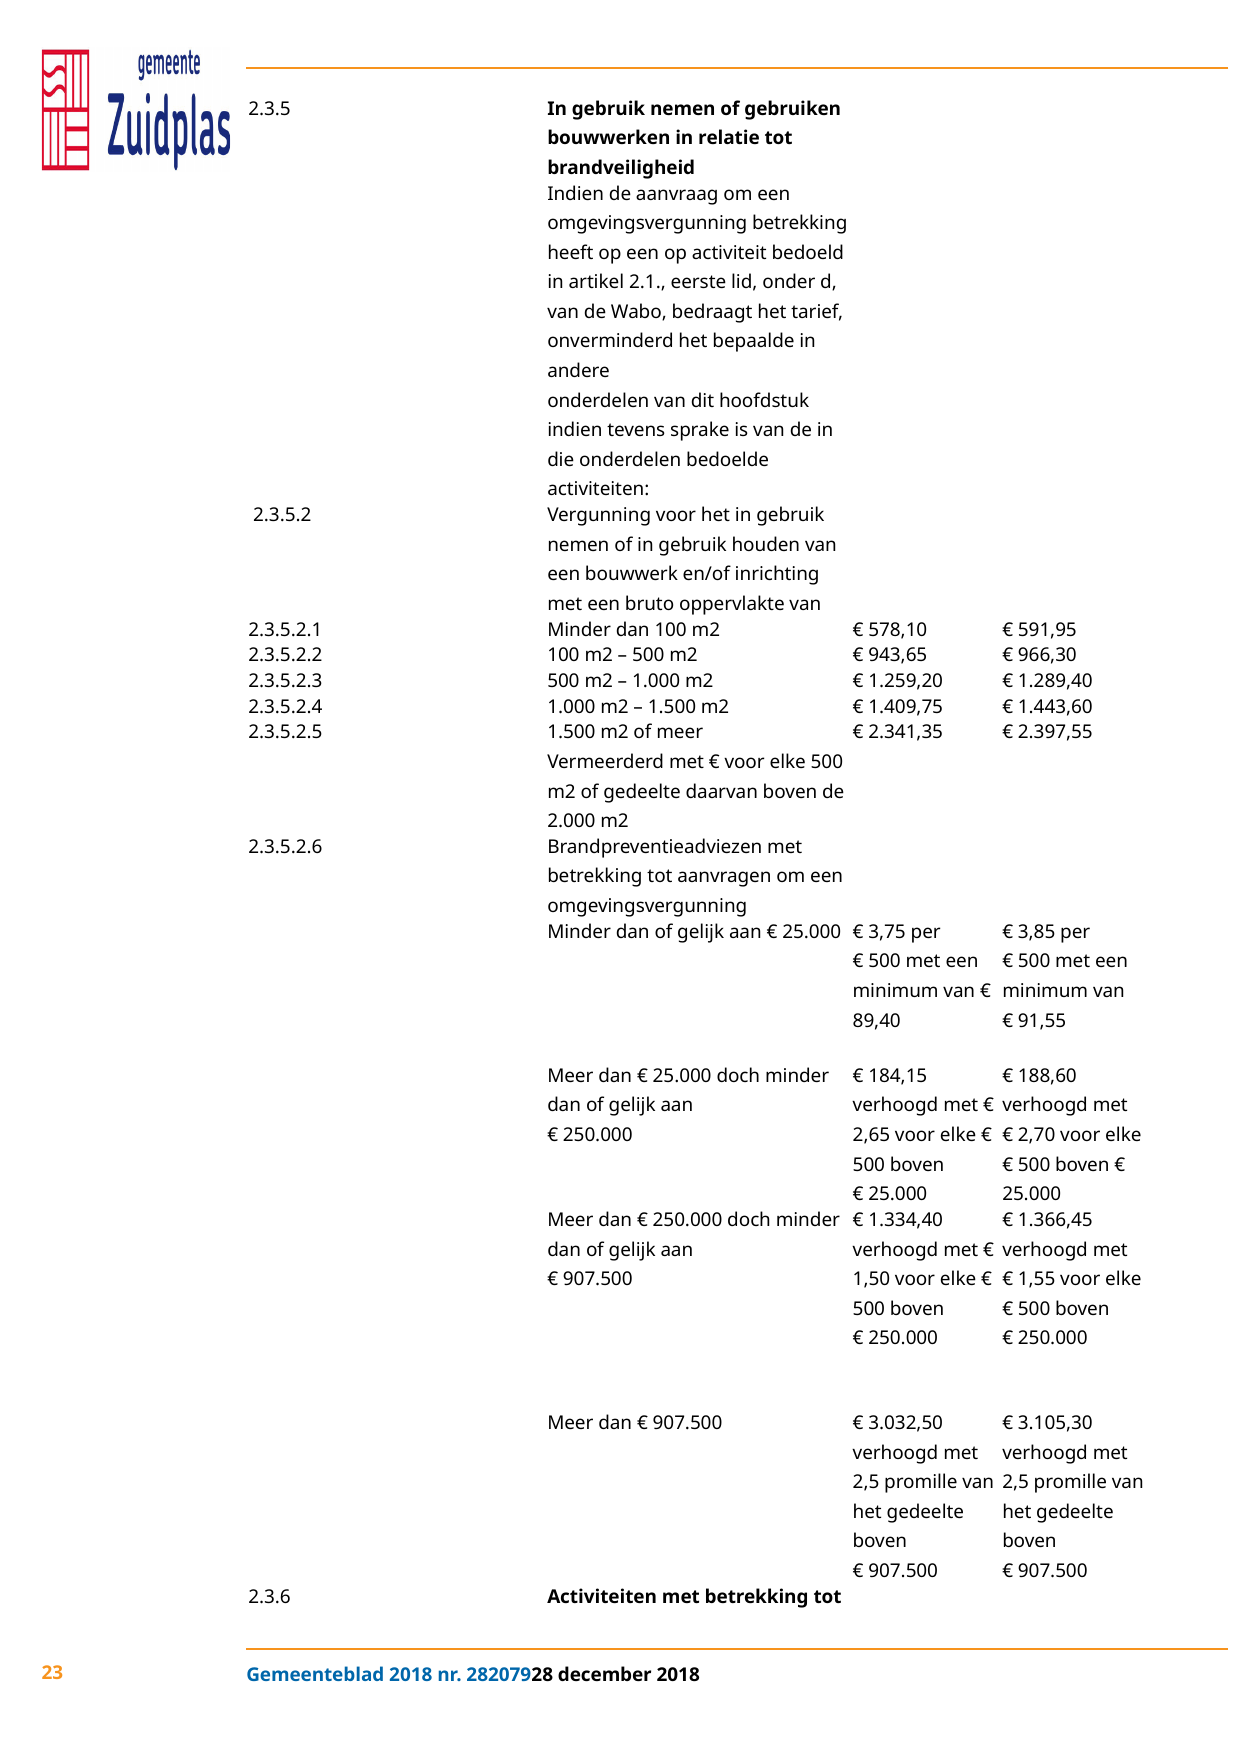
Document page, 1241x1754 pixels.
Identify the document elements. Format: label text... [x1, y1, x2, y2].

table_cell € 3.032,50 verhoogd met 2,5 promille van het gedeelte boven € 907.500 [853, 1409, 1002, 1583]
table_cell 500 m2 – 1.000 m2 [547, 667, 852, 693]
table_cell [853, 95, 1002, 180]
table_cell [853, 180, 1002, 501]
table_cell € 2.397,55 [1002, 719, 1152, 833]
table_cell € 3,85 per € 500 met een minimum van € 91,55 [1002, 918, 1152, 1062]
table_cell Meer dan € 907.500 [547, 1409, 852, 1583]
table_cell € 1.334,40 verhoogd met € 1,50 voor elke € 500 boven € 250.000 [853, 1206, 1002, 1409]
table_cell [853, 1583, 1002, 1609]
table_cell € 1.366,45 verhoogd met € 1,55 voor elke € 500 boven € 250.000 [1002, 1206, 1152, 1409]
table_cell € 3.105,30 verhoogd met 2,5 promille van het gedeelte boven € 907.500 [1002, 1409, 1152, 1583]
table_cell € 943,65 [853, 641, 1002, 667]
table_cell € 1.259,20 [853, 667, 1002, 693]
table_cell 1.000 m2 – 1.500 m2 [547, 693, 852, 719]
table_cell Minder dan of gelijk aan € 25.000 [547, 918, 852, 1062]
table_cell Meer dan € 25.000 doch minder dan of gelijk aan € 250.000 [547, 1062, 852, 1206]
table_cell 2.3.5.2.5 [248, 719, 547, 833]
table_cell 2.3.5 [248, 95, 547, 180]
table_cell 2.3.5.2.1 [248, 616, 547, 641]
picture [41, 47, 231, 172]
table_cell In gebruik nemen of gebruiken bouwwerken in relatie tot brandveiligheid [547, 95, 852, 180]
table_cell 100 m2 – 500 m2 [547, 641, 852, 667]
table_cell Brandpreventieadviezen met betrekking tot aanvragen om een omgevingsvergunning [547, 833, 852, 918]
table_cell € 1.443,60 [1002, 693, 1152, 719]
table_cell 2.3.5.2 [248, 501, 547, 616]
table_cell [248, 918, 547, 1062]
table_cell € 1.289,40 [1002, 667, 1152, 693]
table_cell [1002, 833, 1152, 918]
table_cell € 184,15 verhoogd met € 2,65 voor elke € 500 boven € 25.000 [853, 1062, 1002, 1206]
table_cell [1002, 501, 1152, 616]
table_cell € 188,60 verhoogd met € 2,70 voor elke € 500 boven € 25.000 [1002, 1062, 1152, 1206]
table_cell [248, 1206, 547, 1409]
table_cell [1002, 180, 1152, 501]
table_cell [1002, 95, 1152, 180]
table_cell € 591,95 [1002, 616, 1152, 641]
table_cell 2.3.5.2.4 [248, 693, 547, 719]
table_cell Activiteiten met betrekking tot [547, 1583, 852, 1609]
table_cell € 1.409,75 [853, 693, 1002, 719]
table_cell Meer dan € 250.000 doch minder dan of gelijk aan € 907.500 [547, 1206, 852, 1409]
table_cell € 3,75 per € 500 met een minimum van € 89,40 [853, 918, 1002, 1062]
table_cell 2.3.5.2.3 [248, 667, 547, 693]
table_cell € 966,30 [1002, 641, 1152, 667]
table_cell Vergunning voor het in gebruik nemen of in gebruik houden van een bouwwerk en/of inrichting met een bruto oppervlakte van [547, 501, 852, 616]
table_cell [248, 1062, 547, 1206]
table_cell 2.3.5.2.2 [248, 641, 547, 667]
table_cell € 578,10 [853, 616, 1002, 641]
table_cell [248, 1409, 547, 1583]
table_cell Indien de aanvraag om een omgevingsvergunning betrekking heeft op een op activiteit bedoeld in artikel 2.1., eerste lid, onder d, van de Wabo, bedraagt het tarief, onverminderd het bepaalde in andere onderdelen van dit hoofdstuk indien tevens sprake is van de in die onderdelen bedoelde activiteiten: [547, 180, 852, 501]
table_cell Minder dan 100 m2 [547, 616, 852, 641]
table_cell 1.500 m2 of meer Vermeerderd met € voor elke 500 m2 of gedeelte daarvan boven de 2.000 m2 [547, 719, 852, 833]
table_cell [853, 833, 1002, 918]
table_cell [248, 180, 547, 501]
table_cell € 2.341,35 [853, 719, 1002, 833]
table_cell [853, 501, 1002, 616]
table_cell 2.3.6 [248, 1583, 547, 1609]
table_cell 2.3.5.2.6 [248, 833, 547, 918]
table_cell [1002, 1583, 1152, 1609]
